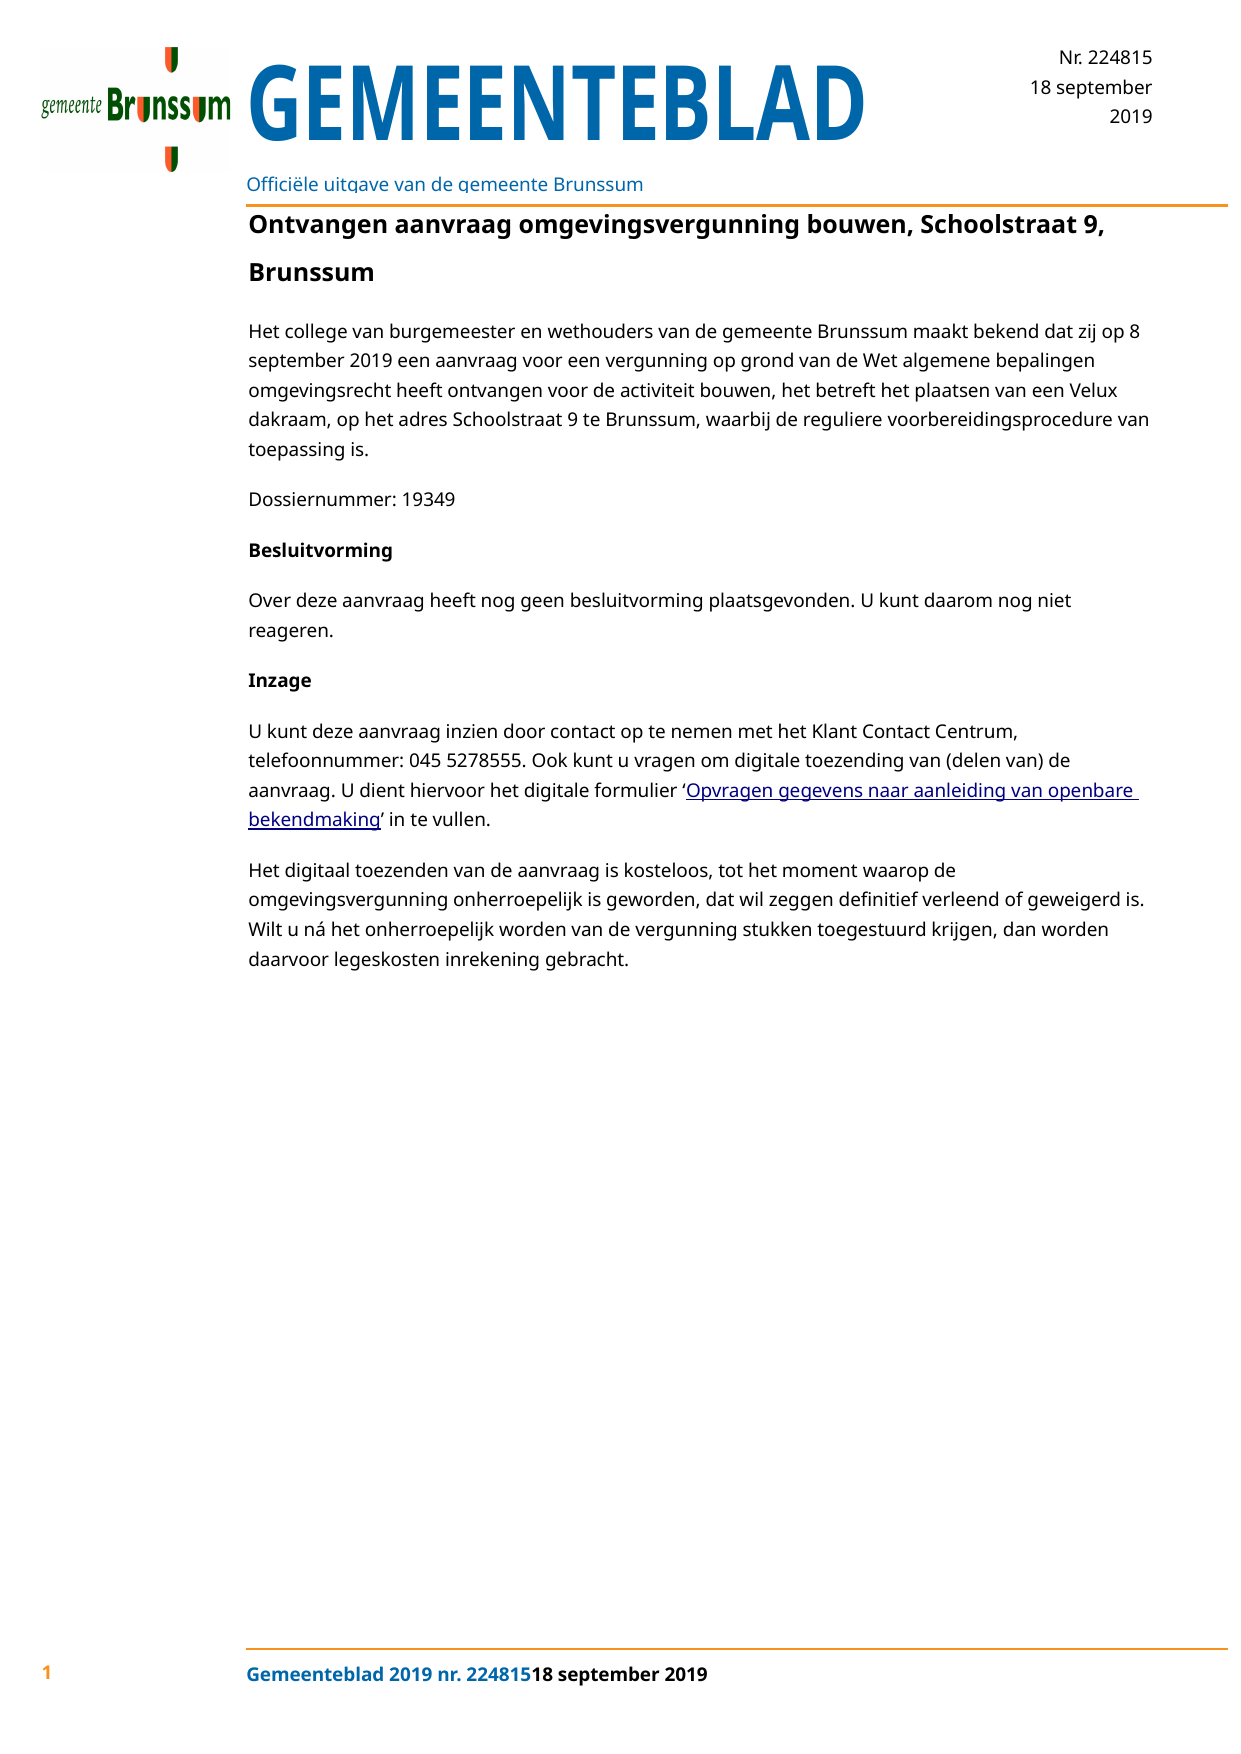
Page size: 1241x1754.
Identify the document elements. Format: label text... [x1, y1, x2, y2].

text Over deze aanvraag heeft nog geen besluitvorming plaatsgevonden. U kunt daarom nog niet reageren. [248, 587, 1152, 643]
text Inzage [248, 667, 1152, 693]
text U kunt deze aanvraag inzien door contact op te nemen met het Klant Contact Centrum, telefoonnummer: 045 5278555. Ook kunt u vragen om digitale toezending van (delen van) de aanvraag. U dient hiervoor het digitale formulier ‘Opvragen gegevens naar aanleiding van openbare bekendmaking’ in te vullen. [248, 718, 1152, 832]
text Dossiernummer: 19349 [248, 487, 1152, 512]
text Besluitvorming [248, 537, 1152, 563]
text Ontvangen aanvraag omgevingsvergunning bouwen, Schoolstraat 9, Brunssum [248, 207, 1152, 288]
picture [41, 47, 231, 172]
text Het digitaal toezenden van de aanvraag is kosteloos, tot het moment waarop de omgevingsvergunning onherroepelijk is geworden, dat wil zeggen definitief verleend of geweigerd is. Wilt u ná het onherroepelijk worden van de vergunning stukken toegestuurd krijgen, dan worden daarvoor legeskosten inrekening gebracht. [248, 857, 1152, 972]
text Het college van burgemeester en wethouders van de gemeente Brunssum maakt bekend dat zij op 8 september 2019 een aanvraag voor een vergunning op grond van de Wet algemene bepalingen omgevingsrecht heeft ontvangen voor de activiteit bouwen, het betreft het plaatsen van een Velux dakraam, op het adres Schoolstraat 9 te Brunssum, waarbij de reguliere voorbereidingsprocedure van toepassing is. [248, 318, 1152, 462]
